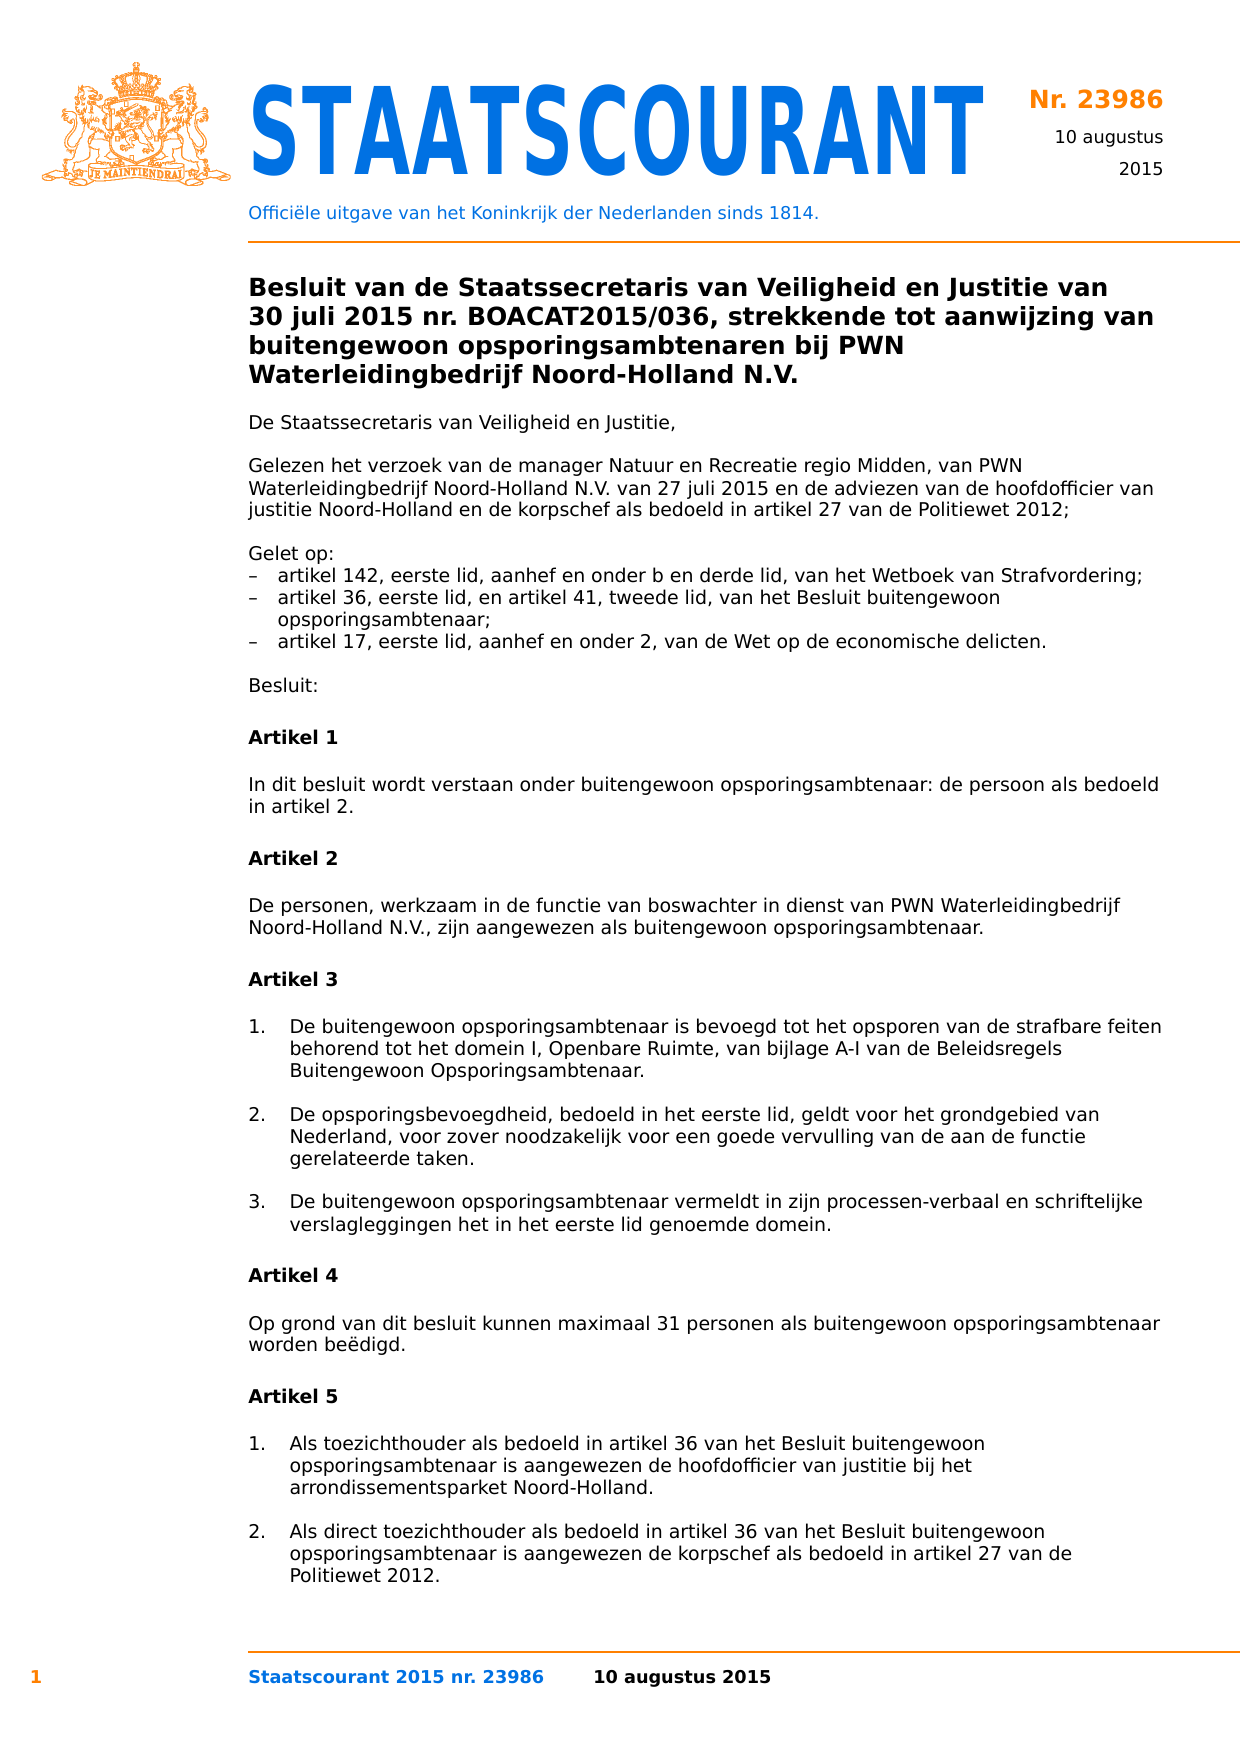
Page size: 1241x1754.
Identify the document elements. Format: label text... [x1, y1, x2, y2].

text – artikel 17, eerste lid, aanhef en onder 2, van de Wet op de economische delicten. [248, 631, 1163, 653]
table_cell 2015 [998, 153, 1240, 203]
text Gelezen het verzoek van de manager Natuur en Recreatie regio Midden, van PWN Waterleidingbedrijf Noord-Holland N.V. van 27 juli 2015 en de adviezen van de hoofdofficier van justitie Noord-Holland en de korpschef als bedoeld in artikel 27 van de Politiewet 2012; [248, 455, 1163, 521]
subtitle Artikel 5 [248, 1386, 1163, 1408]
text 3. De buitengewoon opsporingsambtenaar vermeldt in zijn processen-verbaal en schriftelijke verslagleggingen het in het eerste lid genoemde domein. [248, 1191, 1163, 1235]
text De Staatssecretaris van Veiligheid en Justitie, [248, 412, 1163, 433]
subtitle Artikel 2 [248, 848, 1163, 870]
table_header STAATSCOURANT [248, 62, 998, 203]
subtitle Besluit van de Staatssecretaris van Veiligheid en Justitie van 30 juli 2015 nr. BOACAT2015/036, strekkende tot aanwijzing van buitengewoon opsporingsambtenaren bij PWN Waterleidingbedrijf Noord-Holland N.V. [248, 273, 1163, 390]
table_header [25, 62, 248, 241]
picture [41, 62, 231, 186]
text 2. Als direct toezichthouder als bedoeld in artikel 36 van het Besluit buitengewoon opsporingsambtenaar is aangewezen de korpschef als bedoeld in artikel 27 van de Politiewet 2012. [248, 1521, 1163, 1587]
text 2. De opsporingsbevoegdheid, bedoeld in het eerste lid, geldt voor het grondgebied van Nederland, voor zover noodzakelijk voor een goede vervulling van de aan de functie gerelateerde taken. [248, 1104, 1163, 1169]
text Gelet op: [248, 543, 1163, 565]
table_cell Officiële uitgave van het Koninkrijk der Nederlanden sinds 1814. [248, 203, 1240, 241]
text – artikel 142, eerste lid, aanhef en onder b en derde lid, van het Wetboek van Strafvordering; [248, 565, 1163, 587]
text In dit besluit wordt verstaan onder buitengewoon opsporingsambtenaar: de persoon als bedoeld in artikel 2. [248, 774, 1163, 818]
subtitle Artikel 1 [248, 727, 1163, 749]
table_header Nr. 23986 [998, 62, 1240, 121]
text Op grond van dit besluit kunnen maximaal 31 personen als buitengewoon opsporingsambtenaar worden beëdigd. [248, 1312, 1163, 1356]
text Besluit: [248, 675, 1163, 697]
subtitle Artikel 4 [248, 1265, 1163, 1287]
subtitle Artikel 3 [248, 969, 1163, 991]
text – artikel 36, eerste lid, en artikel 41, tweede lid, van het Besluit buitengewoon opsporingsambtenaar; [248, 587, 1163, 631]
text De personen, werkzaam in de functie van boswachter in dienst van PWN Waterleidingbedrijf Noord-Holland N.V., zijn aangewezen als buitengewoon opsporingsambtenaar. [248, 895, 1163, 939]
table_cell 10 augustus [998, 121, 1240, 153]
text 1. Als toezichthouder als bedoeld in artikel 36 van het Besluit buitengewoon opsporingsambtenaar is aangewezen de hoofdofficier van justitie bij het arrondissementsparket Noord-Holland. [248, 1433, 1163, 1499]
text 1. De buitengewoon opsporingsambtenaar is bevoegd tot het opsporen van de strafbare feiten behorend tot het domein I, Openbare Ruimte, van bijlage A-I van de Beleidsregels Buitengewoon Opsporingsambtenaar. [248, 1016, 1163, 1082]
